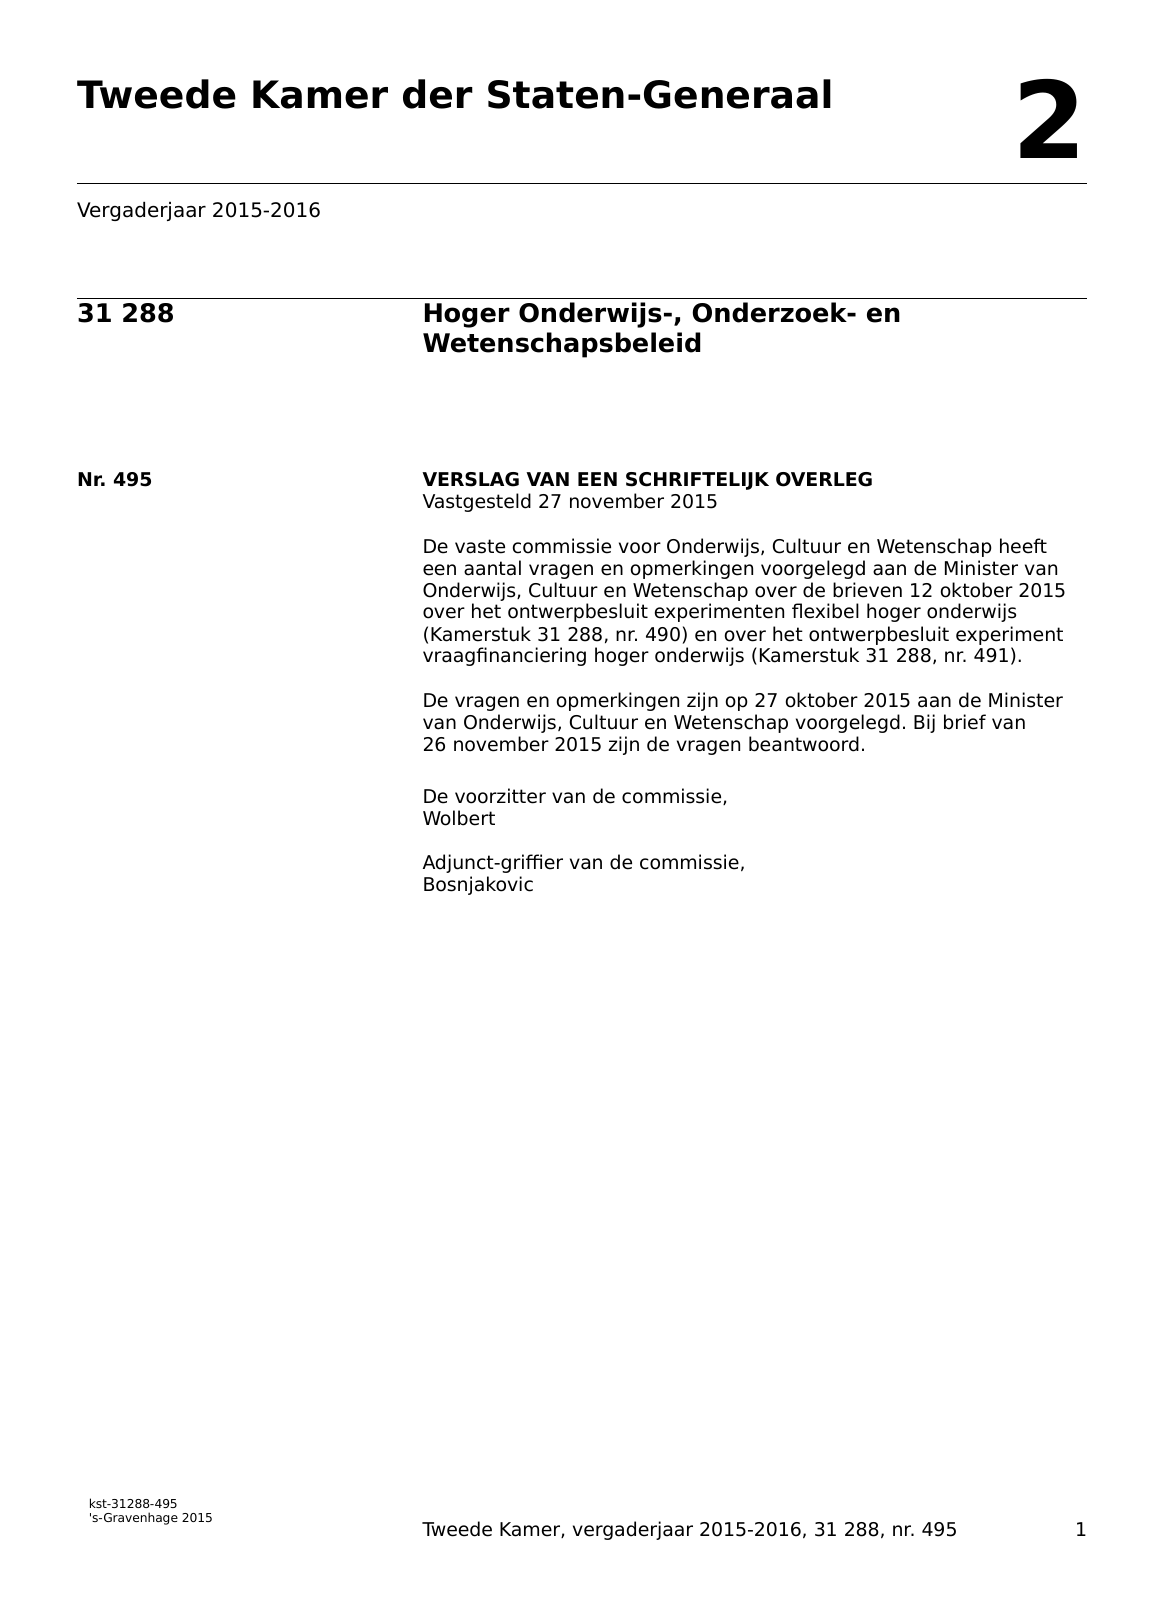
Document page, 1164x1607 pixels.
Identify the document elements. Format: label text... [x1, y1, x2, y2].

text 's-Gravenhage 2015 [88, 1511, 323, 1525]
subtitle 31 288 Hoger Onderwijs-, Onderzoek- en Wetenschapsbeleid [77, 299, 1087, 358]
table_header Tweede Kamer der Staten-Generaal [77, 59, 886, 183]
subtitle Nr. 495 VERSLAG VAN EEN SCHRIFTELIJK OVERLEG [77, 469, 1087, 491]
text De vaste commissie voor Onderwijs, Cultuur en Wetenschap heeft een aantal vragen en opmerkingen voorgelegd aan de Minister van Onderwijs, Cultuur en Wetenschap over de brieven 12 oktober 2015 over het ontwerpbesluit experimenten flexibel hoger onderwijs (Kamerstuk 31 288, nr. 490) en over het ontwerpbesluit experiment vraagfinanciering hoger onderwijs (Kamerstuk 31 288, nr. 491). [422, 536, 1087, 667]
text De vragen en opmerkingen zijn op 27 oktober 2015 aan de Minister van Onderwijs, Cultuur en Wetenschap voorgelegd. Bij brief van 26 november 2015 zijn de vragen beantwoord. [422, 689, 1087, 756]
text De voorzitter van de commissie, Wolbert [422, 786, 1087, 829]
table_cell Vergaderjaar 2015-2016 [77, 184, 1087, 298]
table_header 2 [886, 59, 1087, 183]
text Adjunct-griffier van de commissie, Bosnjakovic [422, 852, 1087, 896]
text Vastgesteld 27 november 2015 [422, 491, 1087, 513]
text kst-31288-495 [88, 1497, 323, 1511]
